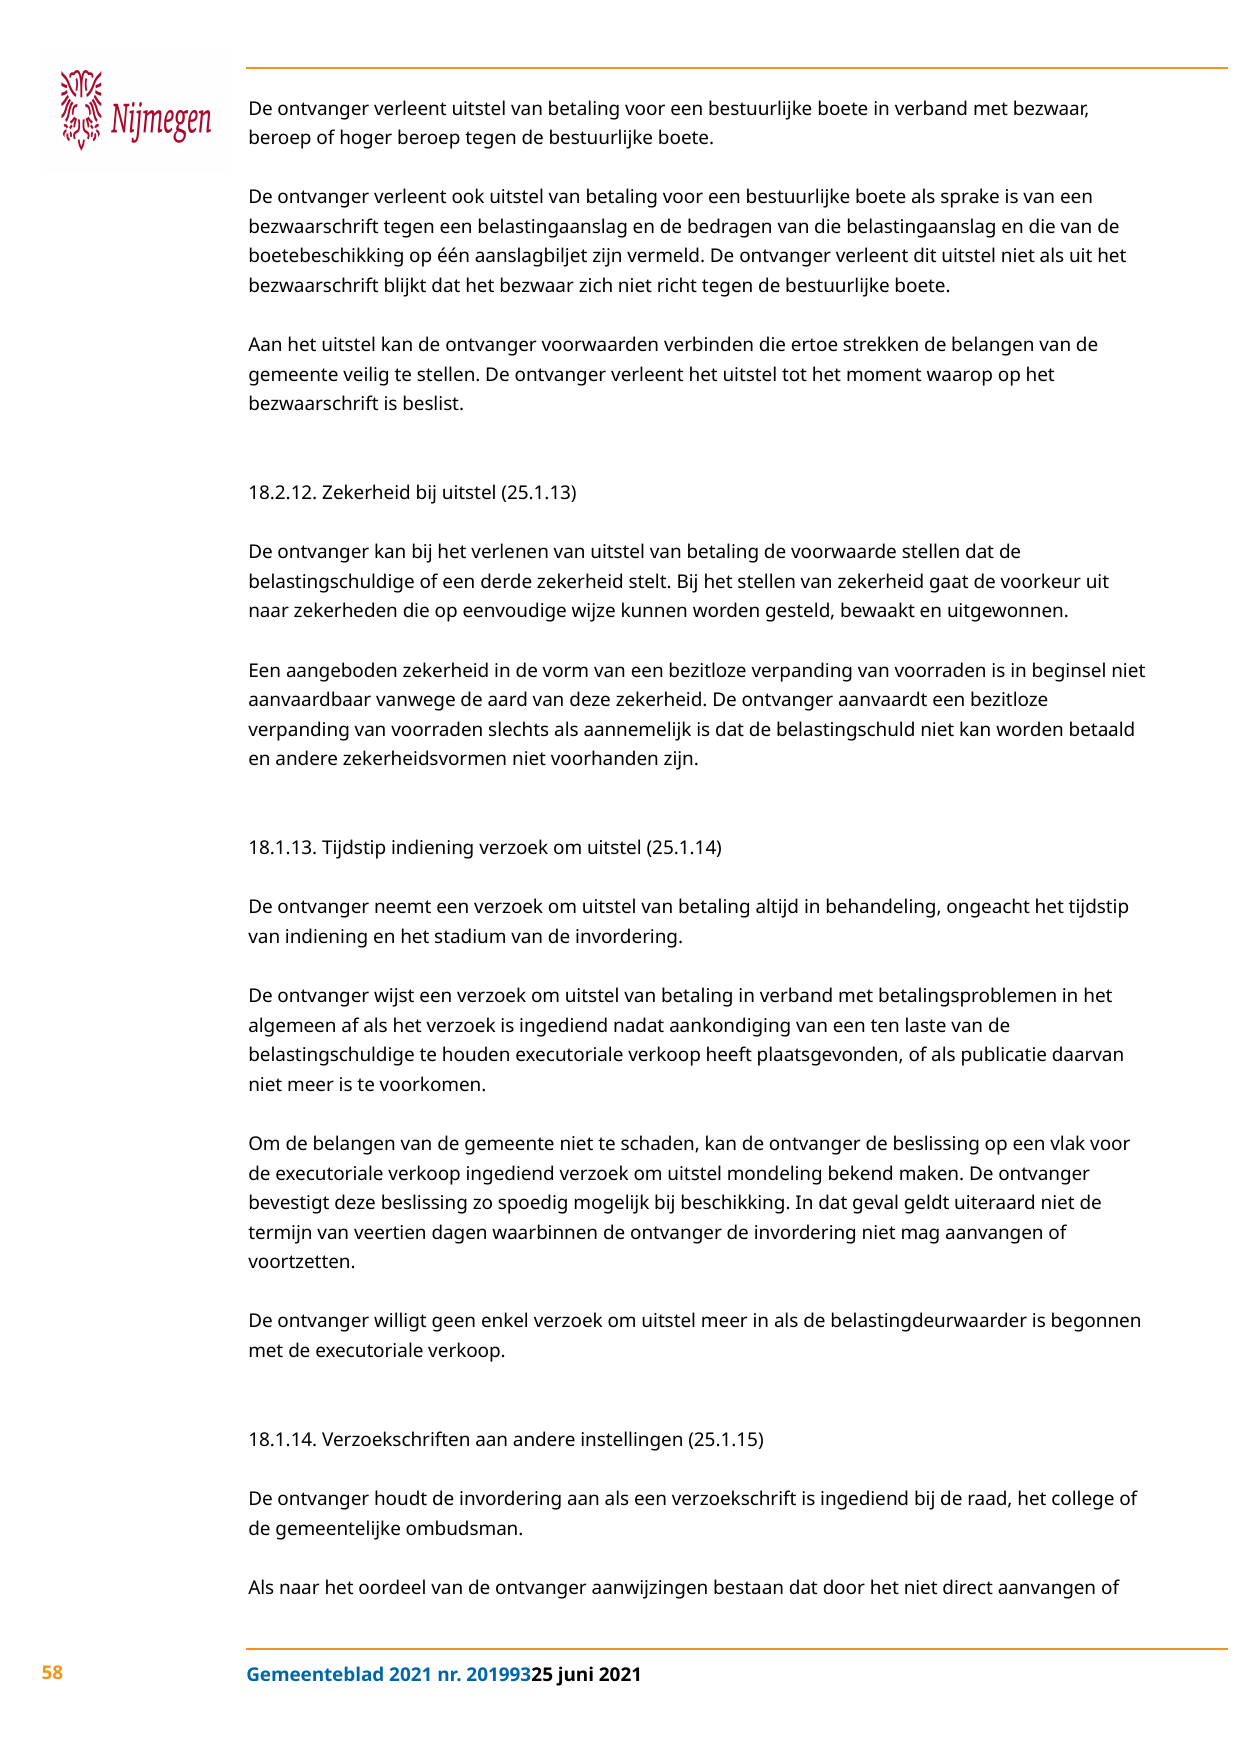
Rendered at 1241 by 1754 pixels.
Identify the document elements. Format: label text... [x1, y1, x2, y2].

text De ontvanger verleent ook uitstel van betaling voor een bestuurlijke boete als sprake is van een bezwaarschrift tegen een belastingaanslag en de bedragen van die belastingaanslag en die van de boetebeschikking op één aanslagbiljet zijn vermeld. De ontvanger verleent dit uitstel niet als uit het bezwaarschrift blijkt dat het bezwaar zich niet richt tegen de bestuurlijke boete. [248, 183, 1152, 298]
text Om de belangen van de gemeente niet te schaden, kan de ontvanger de beslissing op een vlak voor de executoriale verkoop ingediend verzoek om uitstel mondeling bekend maken. De ontvanger bevestigt deze beslissing zo spoedig mogelijk bij beschikking. In dat geval geldt uiteraard niet de termijn van veertien dagen waarbinnen de ontvanger de invordering niet mag aanvangen of voortzetten. [248, 1130, 1152, 1274]
text Aan het uitstel kan de ontvanger voorwaarden verbinden die ertoe strekken de belangen van de gemeente veilig te stellen. De ontvanger verleent het uitstel tot het moment waarop op het bezwaarschrift is beslist. [248, 331, 1152, 416]
text De ontvanger verleent uitstel van betaling voor een bestuurlijke boete in verband met bezwaar, beroep of hoger beroep tegen de bestuurlijke boete. [248, 95, 1152, 150]
text 18.1.14. Verzoekschriften aan andere instellingen (25.1.15) [248, 1426, 1152, 1452]
text De ontvanger houdt de invordering aan als een verzoekschrift is ingediend bij de raad, het college of de gemeentelijke ombudsman. [248, 1485, 1152, 1541]
text De ontvanger neemt een verzoek om uitstel van betaling altijd in behandeling, ongeacht het tijdstip van indiening en het stadium van de invordering. [248, 893, 1152, 949]
text 18.1.13. Tijdstip indiening verzoek om uitstel (25.1.14) [248, 834, 1152, 860]
text De ontvanger willigt geen enkel verzoek om uitstel meer in als de belastingdeurwaarder is begonnen met de executoriale verkoop. [248, 1308, 1152, 1363]
text Een aangeboden zekerheid in de vorm van een bezitloze verpanding van voorraden is in beginsel niet aanvaardbaar vanwege de aard van deze zekerheid. De ontvanger aanvaardt een bezitloze verpanding van voorraden slechts als aannemelijk is dat de belastingschuld niet kan worden betaald en andere zekerheidsvormen niet voorhanden zijn. [248, 657, 1152, 771]
text De ontvanger wijst een verzoek om uitstel van betaling in verband met betalingsproblemen in het algemeen af als het verzoek is ingediend nadat aankondiging van een ten laste van de belastingschuldige te houden executoriale verkoop heeft plaatsgevonden, of als publicatie daarvan niet meer is te voorkomen. [248, 982, 1152, 1097]
text De ontvanger kan bij het verlenen van uitstel van betaling de voorwaarde stellen dat de belastingschuldige of een derde zekerheid stelt. Bij het stellen van zekerheid gaat de voorkeur uit naar zekerheden die op eenvoudige wijze kunnen worden gesteld, bewaakt en uitgewonnen. [248, 538, 1152, 623]
text 18.2.12. Zekerheid bij uitstel (25.1.13) [248, 479, 1152, 505]
picture [41, 47, 231, 172]
text Als naar het oordeel van de ontvanger aanwijzingen bestaan dat door het niet direct aanvangen of [248, 1574, 1152, 1600]
